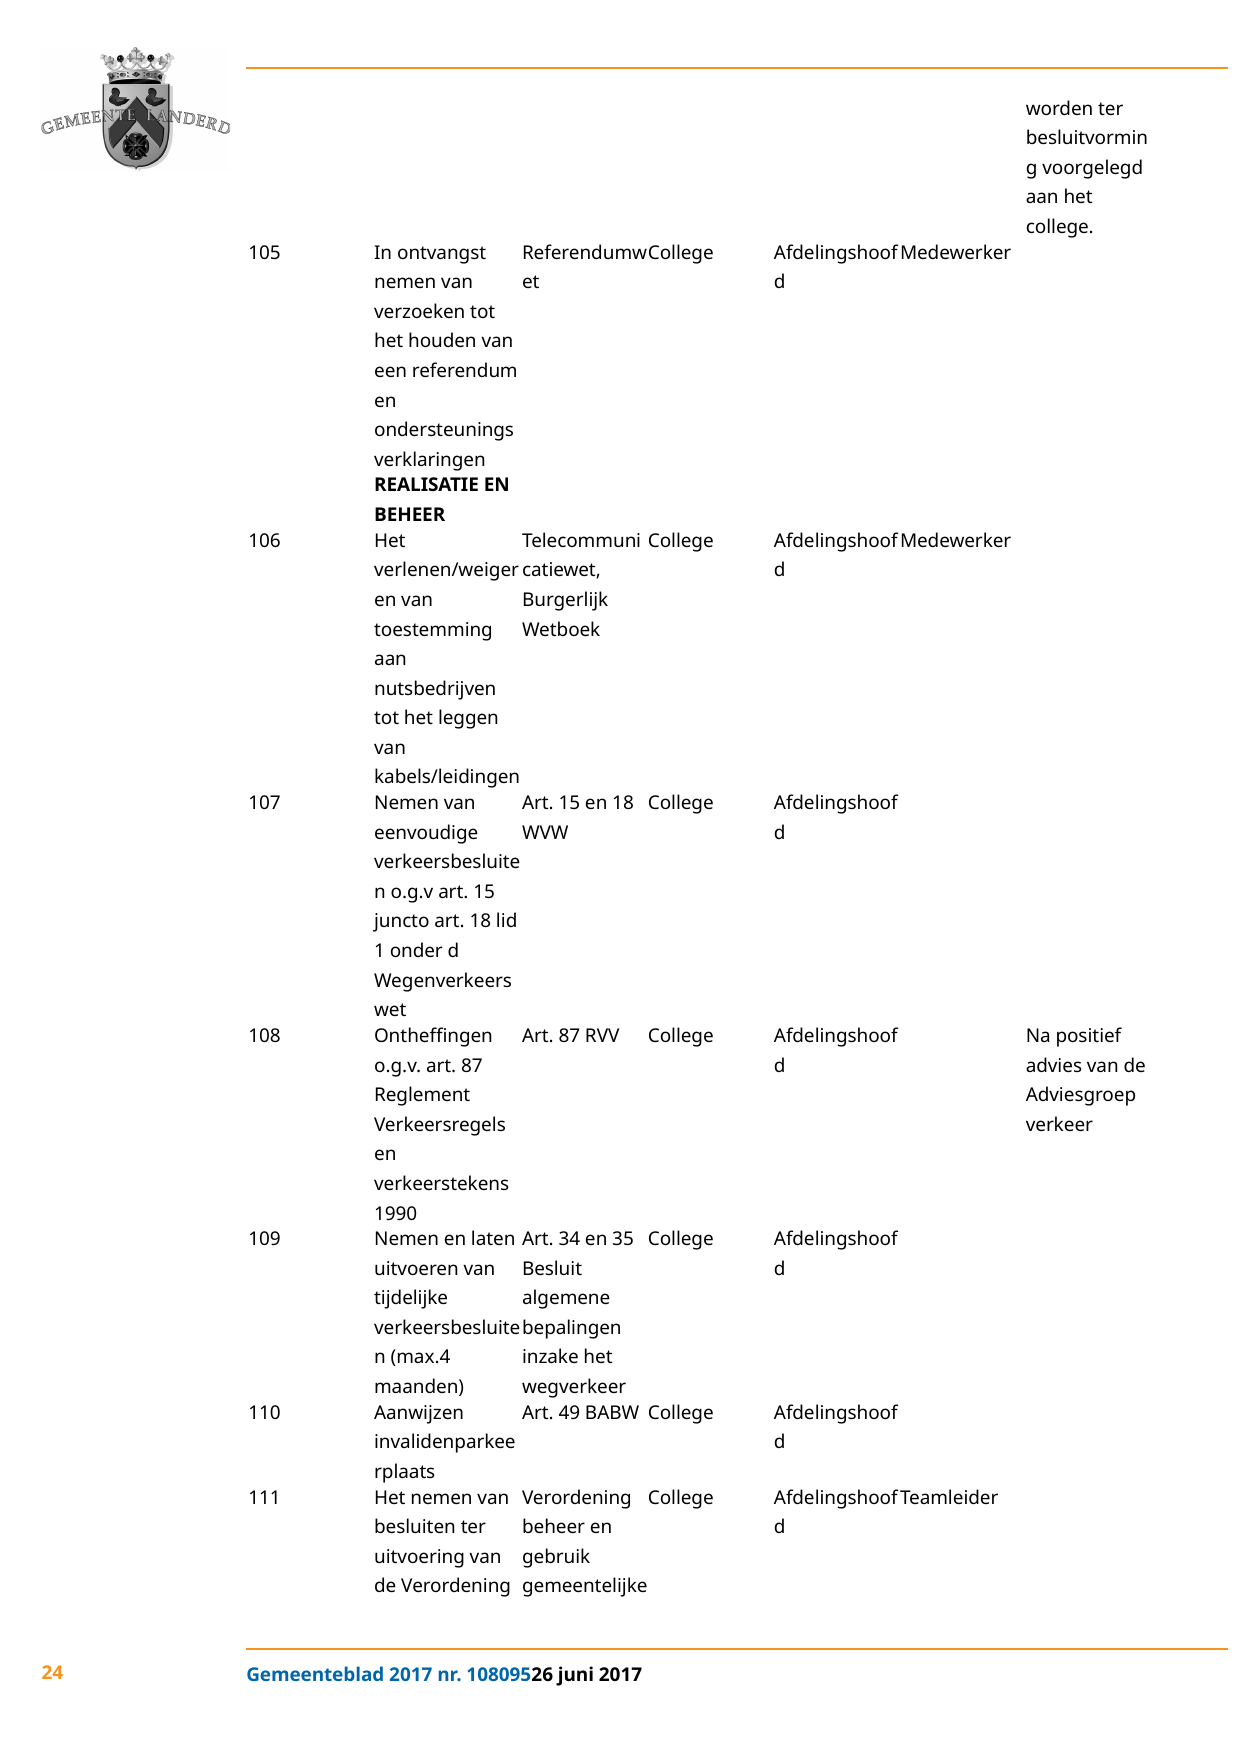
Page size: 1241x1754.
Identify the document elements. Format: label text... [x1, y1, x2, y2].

table_cell [648, 472, 774, 527]
table_cell Afdelingshoofd [774, 239, 900, 472]
table_cell [900, 1022, 1026, 1225]
table_cell 107 [248, 789, 374, 1022]
table_cell Nemen en laten uitvoeren van tijdelijke verkeersbesluiten (max.4 maanden) [374, 1225, 522, 1399]
table_cell [900, 789, 1026, 1022]
table_cell Art. 15 en 18 WVW [522, 789, 648, 1022]
table_cell [1026, 1225, 1152, 1399]
table_cell Na positief advies van de Adviesgroep verkeer [1026, 1022, 1152, 1225]
table_cell [522, 472, 648, 527]
table_cell College [648, 789, 774, 1022]
table_cell Afdelingshoofd [774, 1399, 900, 1484]
table_cell College [648, 1022, 774, 1225]
table_cell College [648, 239, 774, 472]
table_cell Art. 87 RVV [522, 1022, 648, 1225]
table_cell [900, 472, 1026, 527]
table_cell [774, 472, 900, 527]
table_cell Art. 34 en 35 Besluit algemene bepalingen inzake het wegverkeer [522, 1225, 648, 1399]
table_cell Het verlenen/weigeren van toestemming aan nutsbedrijven tot het leggen van kabels/leidingen [374, 527, 522, 789]
table_cell College [648, 1399, 774, 1484]
table_cell College [648, 1225, 774, 1399]
table_cell Medewerker [900, 527, 1026, 789]
table_cell [1026, 789, 1152, 1022]
table_cell Afdelingshoofd [774, 1225, 900, 1399]
table_cell 109 [248, 1225, 374, 1399]
table_cell Art. 49 BABW [522, 1399, 648, 1484]
table_cell Verordening beheer en gebruik gemeentelijke [522, 1484, 648, 1598]
table_cell Telecommunicatiewet, Burgerlijk Wetboek [522, 527, 648, 789]
table_cell [1026, 472, 1152, 527]
table_cell [900, 1399, 1026, 1484]
table_cell 106 [248, 527, 374, 789]
table_cell 111 [248, 1484, 374, 1598]
table_cell [248, 95, 374, 239]
table_cell [1026, 527, 1152, 789]
table_cell Teamleider [900, 1484, 1026, 1598]
table_cell 110 [248, 1399, 374, 1484]
table_cell College [648, 1484, 774, 1598]
picture [41, 47, 231, 172]
table_cell [648, 95, 774, 239]
table_cell Afdelingshoofd [774, 1022, 900, 1225]
table_cell [1026, 239, 1152, 472]
table_cell [900, 1225, 1026, 1399]
table_cell In ontvangst nemen van verzoeken tot het houden van een referendum en ondersteuningsverklaringen [374, 239, 522, 472]
table_cell Afdelingshoofd [774, 527, 900, 789]
table_cell [374, 95, 522, 239]
table_cell [1026, 1484, 1152, 1598]
table_cell 105 [248, 239, 374, 472]
table_cell Het nemen van besluiten ter uitvoering van de Verordening [374, 1484, 522, 1598]
table_cell 108 [248, 1022, 374, 1225]
table_cell [900, 95, 1026, 239]
table_cell [248, 472, 374, 527]
table_cell [1026, 1399, 1152, 1484]
table_cell Medewerker [900, 239, 1026, 472]
table_cell Afdelingshoofd [774, 789, 900, 1022]
table_cell Ontheffingen o.g.v. art. 87 Reglement Verkeersregels en verkeerstekens 1990 [374, 1022, 522, 1225]
table_cell [774, 95, 900, 239]
table_cell REALISATIE EN BEHEER [374, 472, 522, 527]
table_cell worden ter besluitvorming voorgelegd aan het college. [1026, 95, 1152, 239]
table_cell Nemen van eenvoudige verkeersbesluiten o.g.v art. 15 juncto art. 18 lid 1 onder d Wegenverkeerswet [374, 789, 522, 1022]
table_cell [522, 95, 648, 239]
table_cell Referendumwet [522, 239, 648, 472]
table_cell College [648, 527, 774, 789]
table_cell Aanwijzen invalidenparkeerplaats [374, 1399, 522, 1484]
table_cell Afdelingshoofd [774, 1484, 900, 1598]
